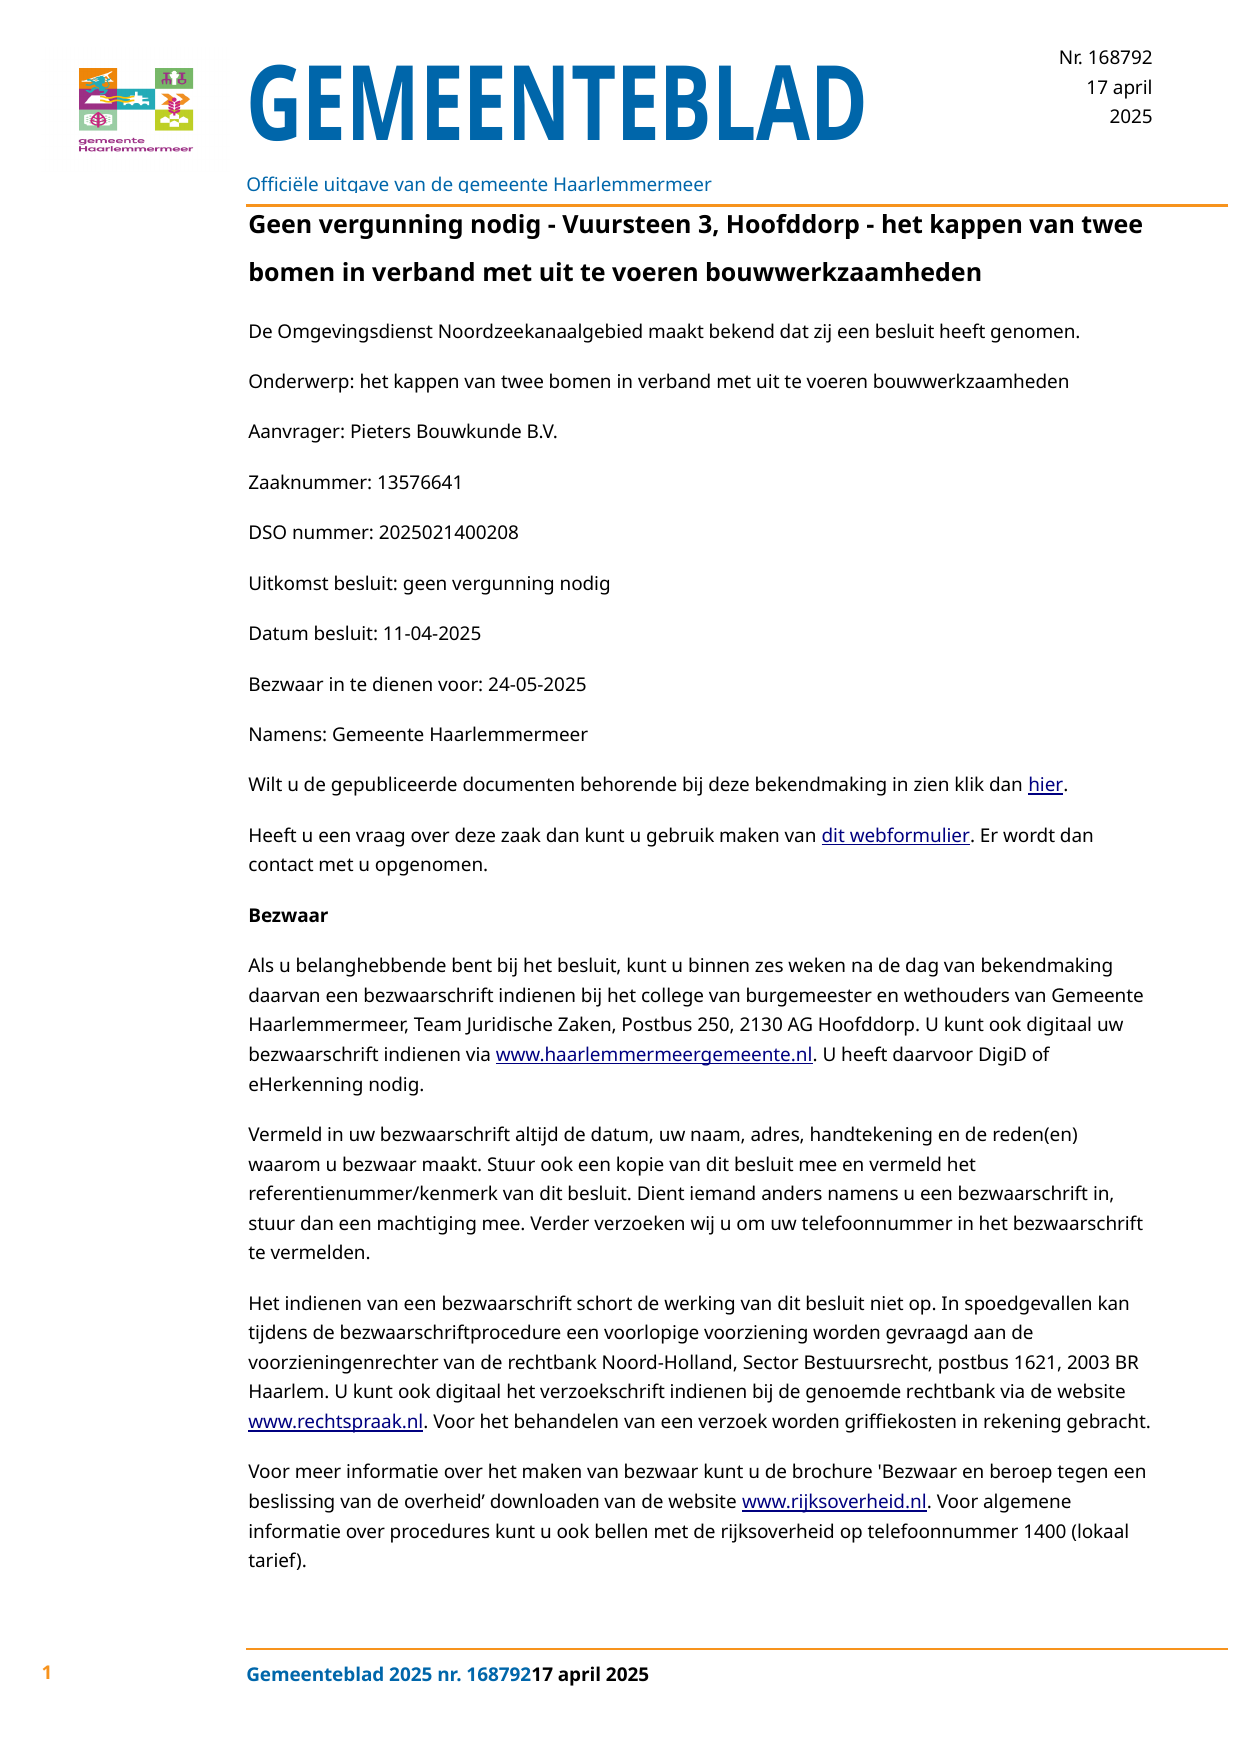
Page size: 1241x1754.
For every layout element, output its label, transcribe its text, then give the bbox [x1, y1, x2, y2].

text Datum besluit: 11-04-2025 [248, 620, 1152, 646]
text Het indienen van een bezwaarschrift schort de werking van dit besluit niet op. In spoedgevallen kan tijdens de bezwaarschriftprocedure een voorlopige voorziening worden gevraagd aan de voorzieningenrechter van de rechtbank Noord-Holland, Sector Bestuursrecht, postbus 1621, 2003 BR Haarlem. U kunt ook digitaal het verzoekschrift indienen bij de genoemde rechtbank via de website www.rechtspraak.nl. Voor het behandelen van een verzoek worden griffiekosten in rekening gebracht. [248, 1290, 1152, 1434]
text Geen vergunning nodig - Vuursteen 3, Hoofddorp - het kappen van twee bomen in verband met uit te voeren bouwwerkzaamheden [248, 207, 1152, 288]
text Voor meer informatie over het maken van bezwaar kunt u de brochure 'Bezwaar en beroep tegen een beslissing van de overheid’ downloaden van de website www.rijksoverheid.nl. Voor algemene informatie over procedures kunt u ook bellen met de rijksoverheid op telefoonnummer 1400 (lokaal tarief). [248, 1459, 1152, 1573]
text Aanvrager: Pieters Bouwkunde B.V. [248, 419, 1152, 444]
text Namens: Gemeente Haarlemmermeer [248, 721, 1152, 747]
text Bezwaar [248, 902, 1152, 928]
text Bezwaar in te dienen voor: 24-05-2025 [248, 671, 1152, 697]
text Vermeld in uw bezwaarschrift altijd de datum, uw naam, adres, handtekening en de reden(en) waarom u bezwaar maakt. Stuur ook een kopie van dit besluit mee en vermeld het referentienummer/kenmerk van dit besluit. Dient iemand anders namens u een bezwaarschrift in, stuur dan een machtiging mee. Verder verzoeken wij u om uw telefoonnummer in het bezwaarschrift te vermelden. [248, 1121, 1152, 1265]
text Zaaknummer: 13576641 [248, 469, 1152, 495]
picture [41, 47, 231, 172]
text Onderwerp: het kappen van twee bomen in verband met uit te voeren bouwwerkzaamheden [248, 368, 1152, 394]
text Uitkomst besluit: geen vergunning nodig [248, 570, 1152, 596]
text De Omgevingsdienst Noordzeekanaalgebied maakt bekend dat zij een besluit heeft genomen. [248, 318, 1152, 344]
text Heeft u een vraag over deze zaak dan kunt u gebruik maken van dit webformulier. Er wordt dan contact met u opgenomen. [248, 822, 1152, 877]
text Als u belanghebbende bent bij het besluit, kunt u binnen zes weken na de dag van bekendmaking daarvan een bezwaarschrift indienen bij het college van burgemeester en wethouders van Gemeente Haarlemmermeer, Team Juridische Zaken, Postbus 250, 2130 AG Hoofddorp. U kunt ook digitaal uw bezwaarschrift indienen via www.haarlemmermeergemeente.nl. U heeft daarvoor DigiD of eHerkenning nodig. [248, 952, 1152, 1097]
text DSO nummer: 2025021400208 [248, 519, 1152, 545]
text Wilt u de gepubliceerde documenten behorende bij deze bekendmaking in zien klik dan hier. [248, 772, 1152, 797]
